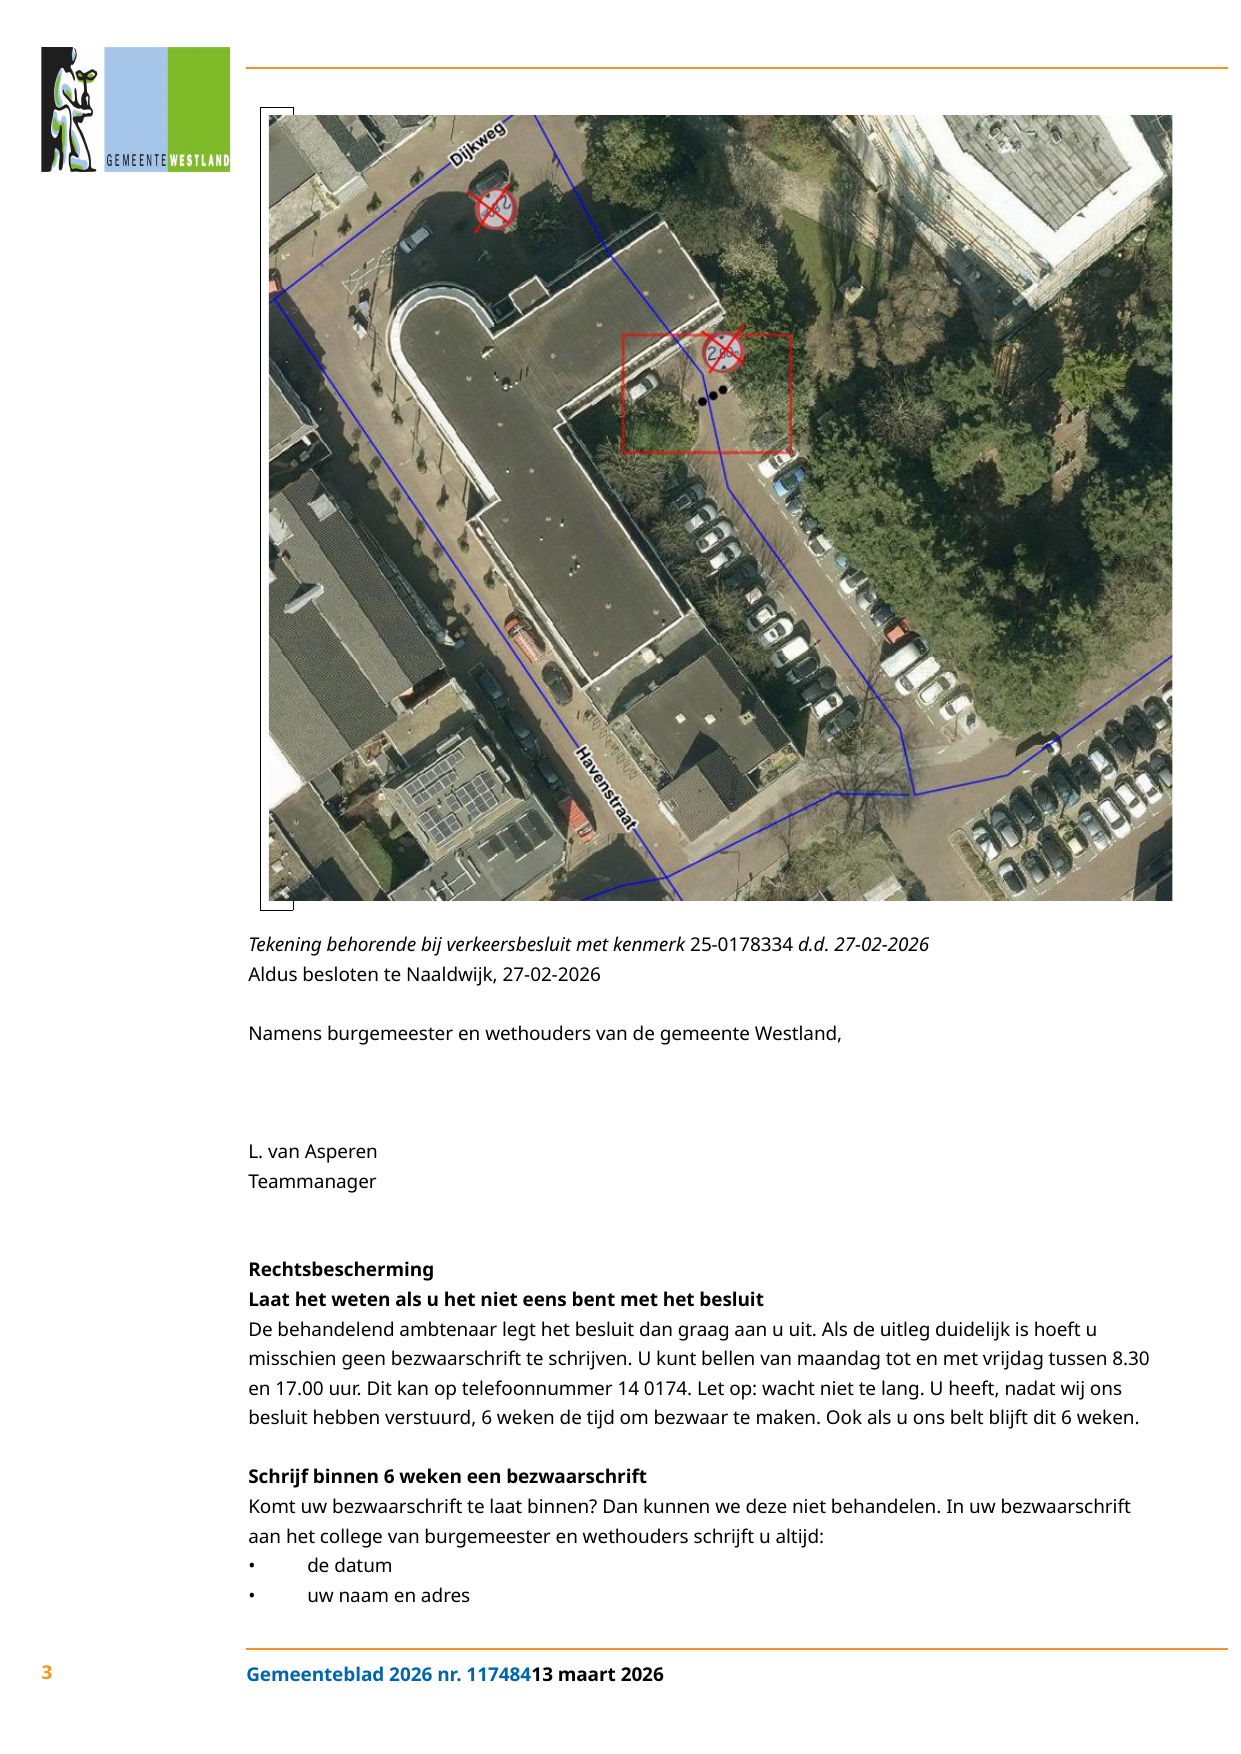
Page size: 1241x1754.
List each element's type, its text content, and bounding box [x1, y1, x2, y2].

picture [41, 47, 231, 172]
text Rechtsbescherming [248, 1257, 1152, 1282]
list de datum [248, 1552, 1152, 1578]
text Komt uw bezwaarschrift te laat binnen? Dan kunnen we deze niet behandelen. In uw bezwaarschrift aan het college van burgemeester en wethouders schrijft u altijd: [248, 1493, 1152, 1549]
text Schrijf binnen 6 weken een bezwaarschrift [248, 1464, 1152, 1489]
text De behandelend ambtenaar legt het besluit dan graag aan u uit. Als de uitleg duidelijk is hoeft u misschien geen bezwaarschrift te schrijven. U kunt bellen van maandag tot en met vrijdag tussen 8.30 en 17.00 uur. Dit kan op telefoonnummer 14 0174. Let op: wacht niet te lang. U heeft, nadat wij ons besluit hebben verstuurd, 6 weken de tijd om bezwaar te maken. Ook als u ons belt blijft dit 6 weken. [248, 1316, 1152, 1430]
text Tekening behorende bij verkeersbesluit met kenmerk 25-0178334 d.d. 27-02-2026 [248, 931, 1152, 957]
text L. van Asperen [248, 1138, 1152, 1164]
text Teammanager [248, 1168, 1152, 1194]
text Laat het weten als u het niet eens bent met het besluit [248, 1286, 1152, 1312]
picture [268, 115, 1173, 901]
text Aldus besloten te Naaldwijk, 27-02-2026 [248, 961, 1152, 987]
list uw naam en adres [248, 1582, 1152, 1608]
text Namens burgemeester en wethouders van de gemeente Westland, [248, 1020, 1152, 1046]
